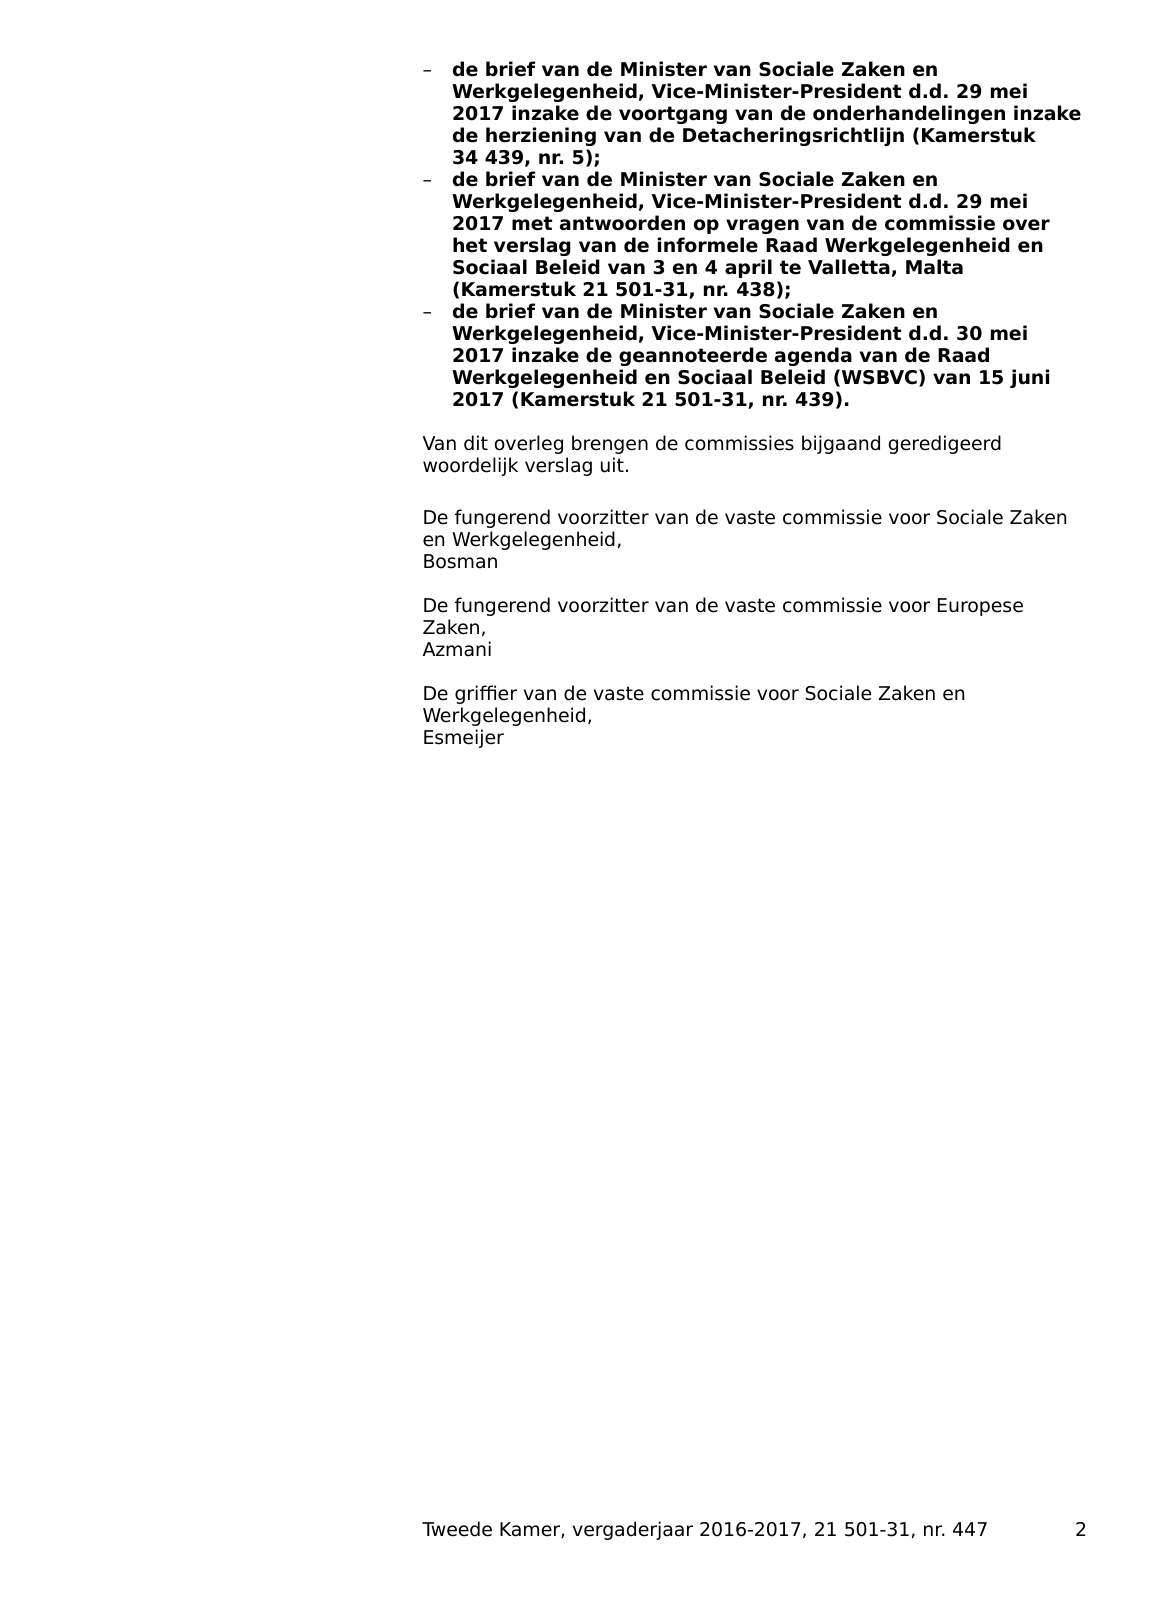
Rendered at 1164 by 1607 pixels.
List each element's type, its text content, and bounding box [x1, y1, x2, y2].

text Van dit overleg brengen de commissies bijgaand geredigeerd woordelijk verslag uit. [422, 433, 1087, 477]
text De fungerend voorzitter van de vaste commissie voor Sociale Zaken en Werkgelegenheid, Bosman [422, 507, 1087, 573]
text – de brief van de Minister van Sociale Zaken en Werkgelegenheid, Vice-Minister-President d.d. 30 mei 2017 inzake de geannoteerde agenda van de Raad Werkgelegenheid en Sociaal Beleid (WSBVC) van 15 juni 2017 (Kamerstuk 21 501-31, nr. 439). [422, 301, 1087, 411]
text De griffier van de vaste commissie voor Sociale Zaken en Werkgelegenheid, Esmeijer [422, 683, 1087, 749]
text De fungerend voorzitter van de vaste commissie voor Europese Zaken, Azmani [422, 595, 1087, 661]
text – de brief van de Minister van Sociale Zaken en Werkgelegenheid, Vice-Minister-President d.d. 29 mei 2017 met antwoorden op vragen van de commissie over het verslag van de informele Raad Werkgelegenheid en Sociaal Beleid van 3 en 4 april te Valletta, Malta (Kamerstuk 21 501-31, nr. 438); [422, 169, 1087, 301]
text – de brief van de Minister van Sociale Zaken en Werkgelegenheid, Vice-Minister-President d.d. 29 mei 2017 inzake de voortgang van de onderhandelingen inzake de herziening van de Detacheringsrichtlijn (Kamerstuk 34 439, nr. 5); [422, 59, 1087, 169]
